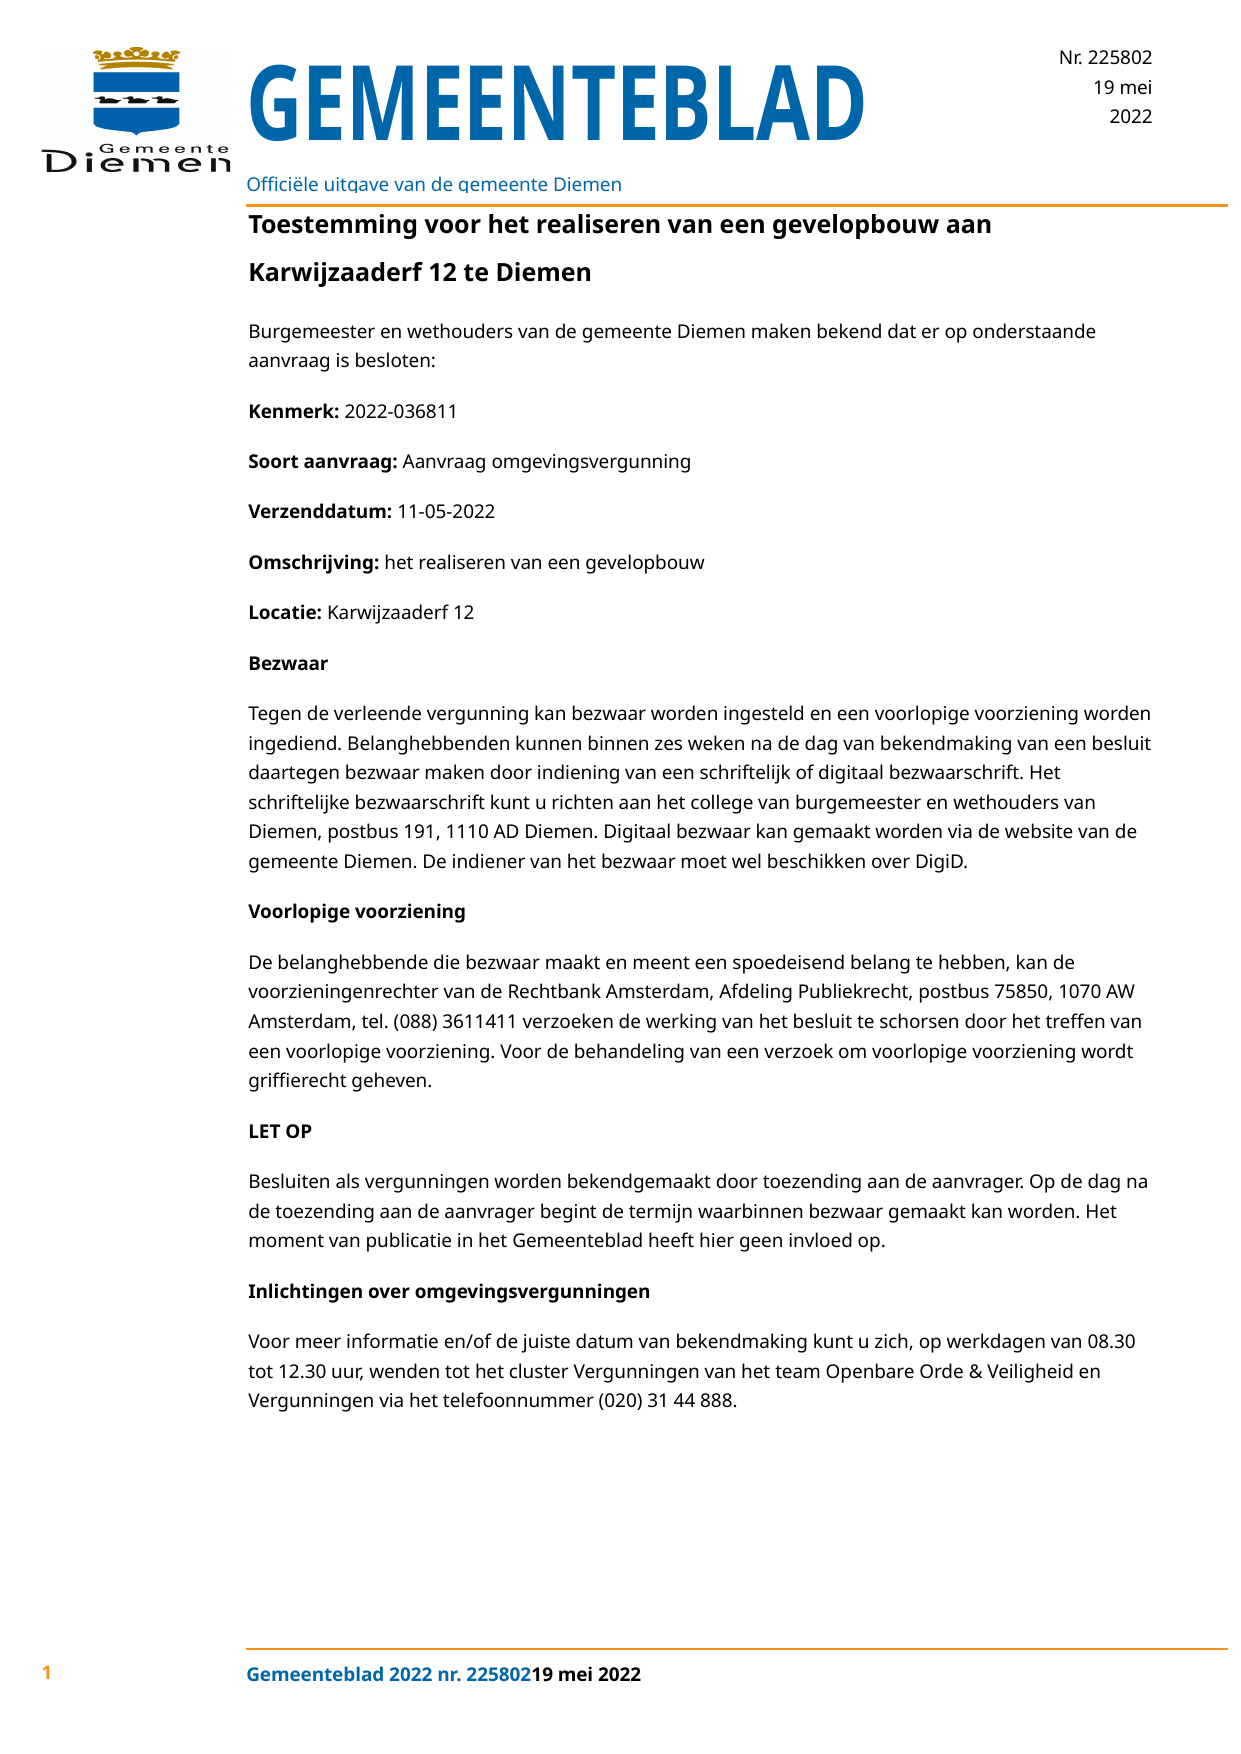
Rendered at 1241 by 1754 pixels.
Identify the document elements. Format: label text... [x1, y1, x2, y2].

text Inlichtingen over omgevingsvergunningen [248, 1278, 1152, 1304]
text Locatie: Karwijzaaderf 12 [248, 599, 1152, 625]
text Voor meer informatie en/of de juiste datum van bekendmaking kunt u zich, op werkdagen van 08.30 tot 12.30 uur, wenden tot het cluster Vergunningen van het team Openbare Orde & Veiligheid en Vergunningen via het telefoonnummer (020) 31 44 888. [248, 1328, 1152, 1413]
text Bezwaar [248, 650, 1152, 676]
text Besluiten als vergunningen worden bekendgemaakt door toezending aan de aanvrager. Op de dag na de toezending aan de aanvrager begint de termijn waarbinnen bezwaar gemaakt kan worden. Het moment van publicatie in het Gemeenteblad heeft hier geen invloed op. [248, 1168, 1152, 1253]
text Verzenddatum: 11-05-2022 [248, 499, 1152, 524]
text Voorlopige voorziening [248, 899, 1152, 924]
text Soort aanvraag: Aanvraag omgevingsvergunning [248, 448, 1152, 474]
text Toestemming voor het realiseren van een gevelopbouw aan Karwijzaaderf 12 te Diemen [248, 207, 1152, 288]
text Omschrijving: het realiseren van een gevelopbouw [248, 549, 1152, 575]
text De belanghebbende die bezwaar maakt en meent een spoedeisend belang te hebben, kan de voorzieningenrechter van de Rechtbank Amsterdam, Afdeling Publiekrecht, postbus 75850, 1070 AW Amsterdam, tel. (088) 3611411 verzoeken de werking van het besluit te schorsen door het treffen van een voorlopige voorziening. Voor de behandeling van een verzoek om voorlopige voorziening wordt griffierecht geheven. [248, 949, 1152, 1093]
text Kenmerk: 2022-036811 [248, 398, 1152, 424]
text LET OP [248, 1118, 1152, 1144]
text Tegen de verleende vergunning kan bezwaar worden ingesteld en een voorlopige voorziening worden ingediend. Belanghebbenden kunnen binnen zes weken na de dag van bekendmaking van een besluit daartegen bezwaar maken door indiening van een schriftelijk of digitaal bezwaarschrift. Het schriftelijke bezwaarschrift kunt u richten aan het college van burgemeester en wethouders van Diemen, postbus 191, 1110 AD Diemen. Digitaal bezwaar kan gemaakt worden via de website van de gemeente Diemen. De indiener van het bezwaar moet wel beschikken over DigiD. [248, 700, 1152, 874]
picture [41, 47, 231, 172]
text Burgemeester en wethouders van de gemeente Diemen maken bekend dat er op onderstaande aanvraag is besloten: [248, 318, 1152, 373]
